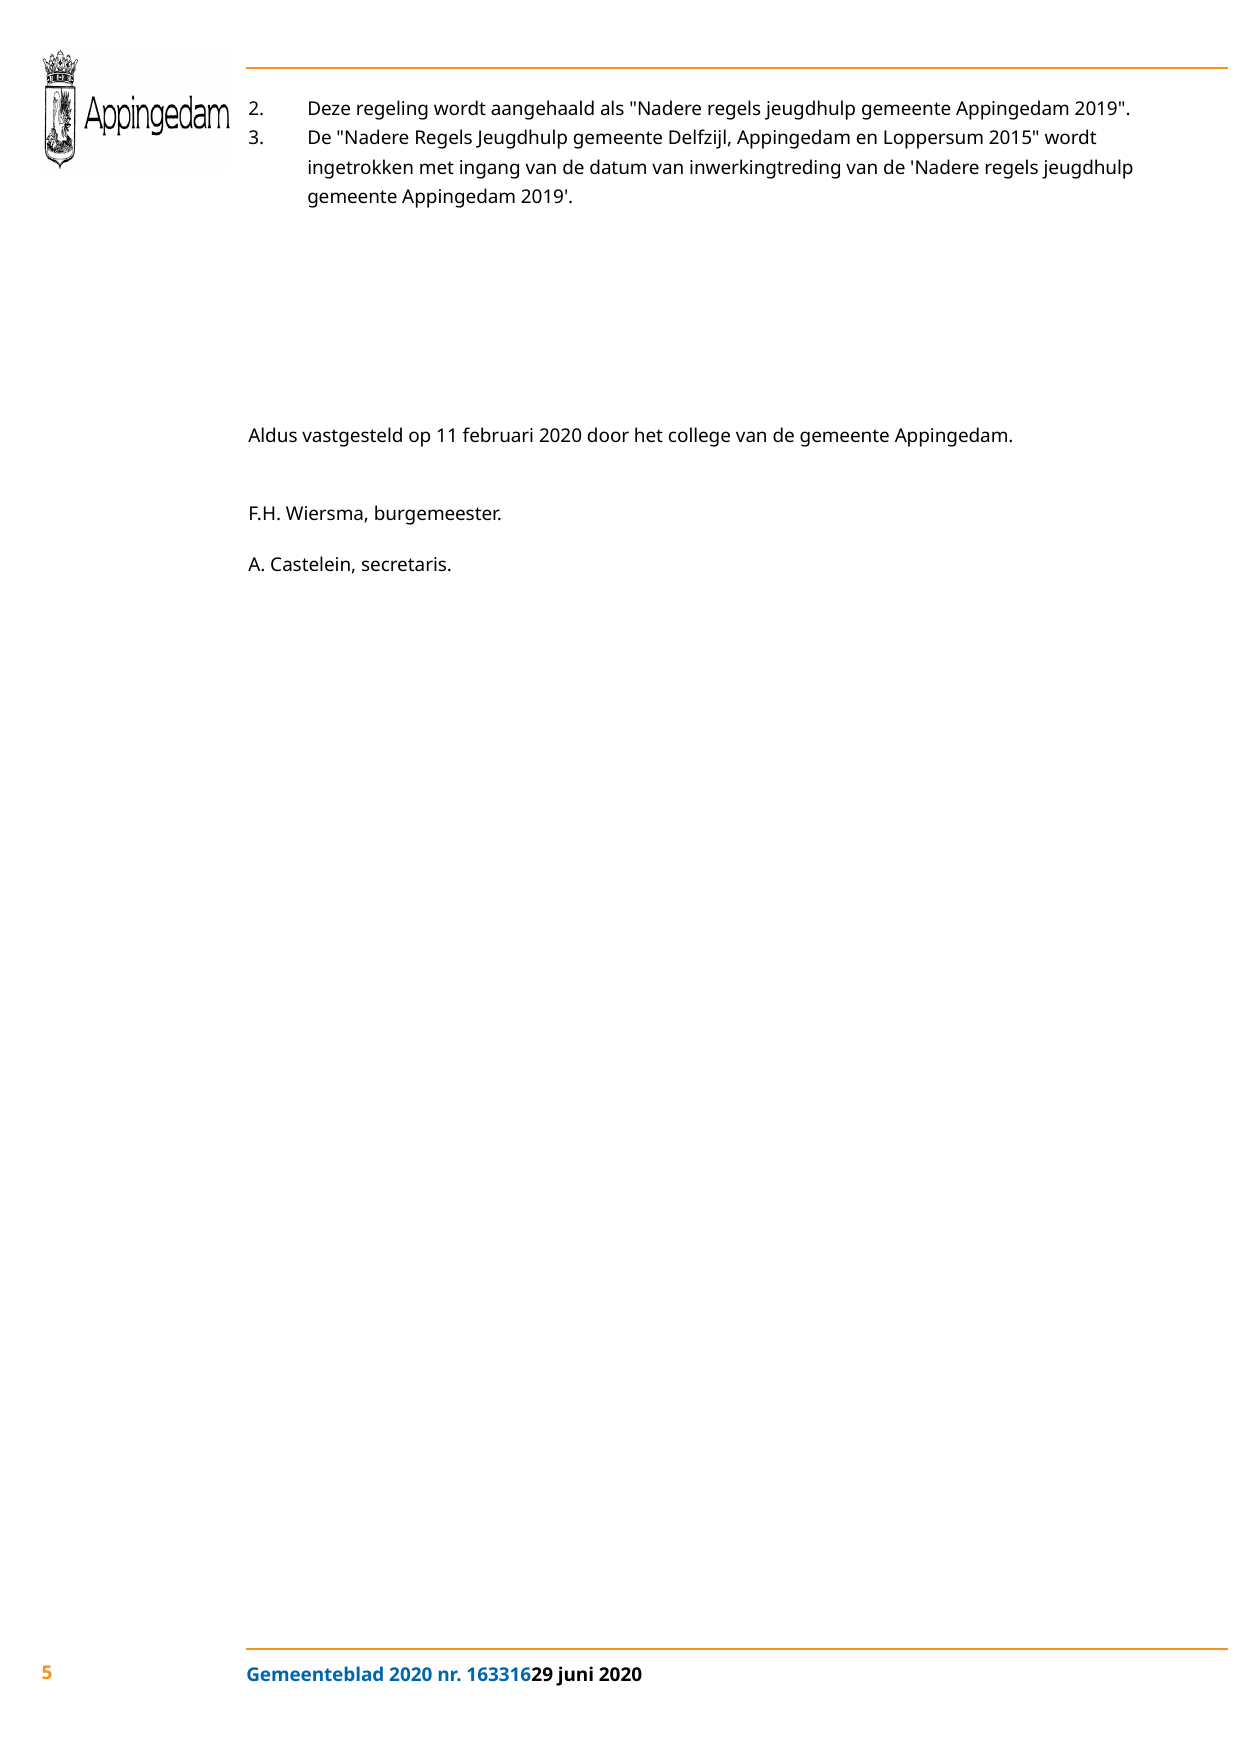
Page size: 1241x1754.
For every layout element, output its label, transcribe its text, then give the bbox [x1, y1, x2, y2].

list Deze regeling wordt aangehaald als "Nadere regels jeugdhulp gemeente Appingedam 2019". [248, 95, 1152, 121]
text Aldus vastgesteld op 11 februari 2020 door het college van de gemeente Appingedam. [248, 422, 1152, 448]
picture [41, 47, 231, 172]
text F.H. Wiersma, burgemeester. [248, 500, 1152, 525]
text A. Castelein, secretaris. [248, 551, 1152, 577]
list De "Nadere Regels Jeugdhulp gemeente Delfzijl, Appingedam en Loppersum 2015" wordt ingetrokken met ingang van de datum van inwerkingtreding van de 'Nadere regels jeugdhulp gemeente Appingedam 2019'. [248, 124, 1152, 209]
